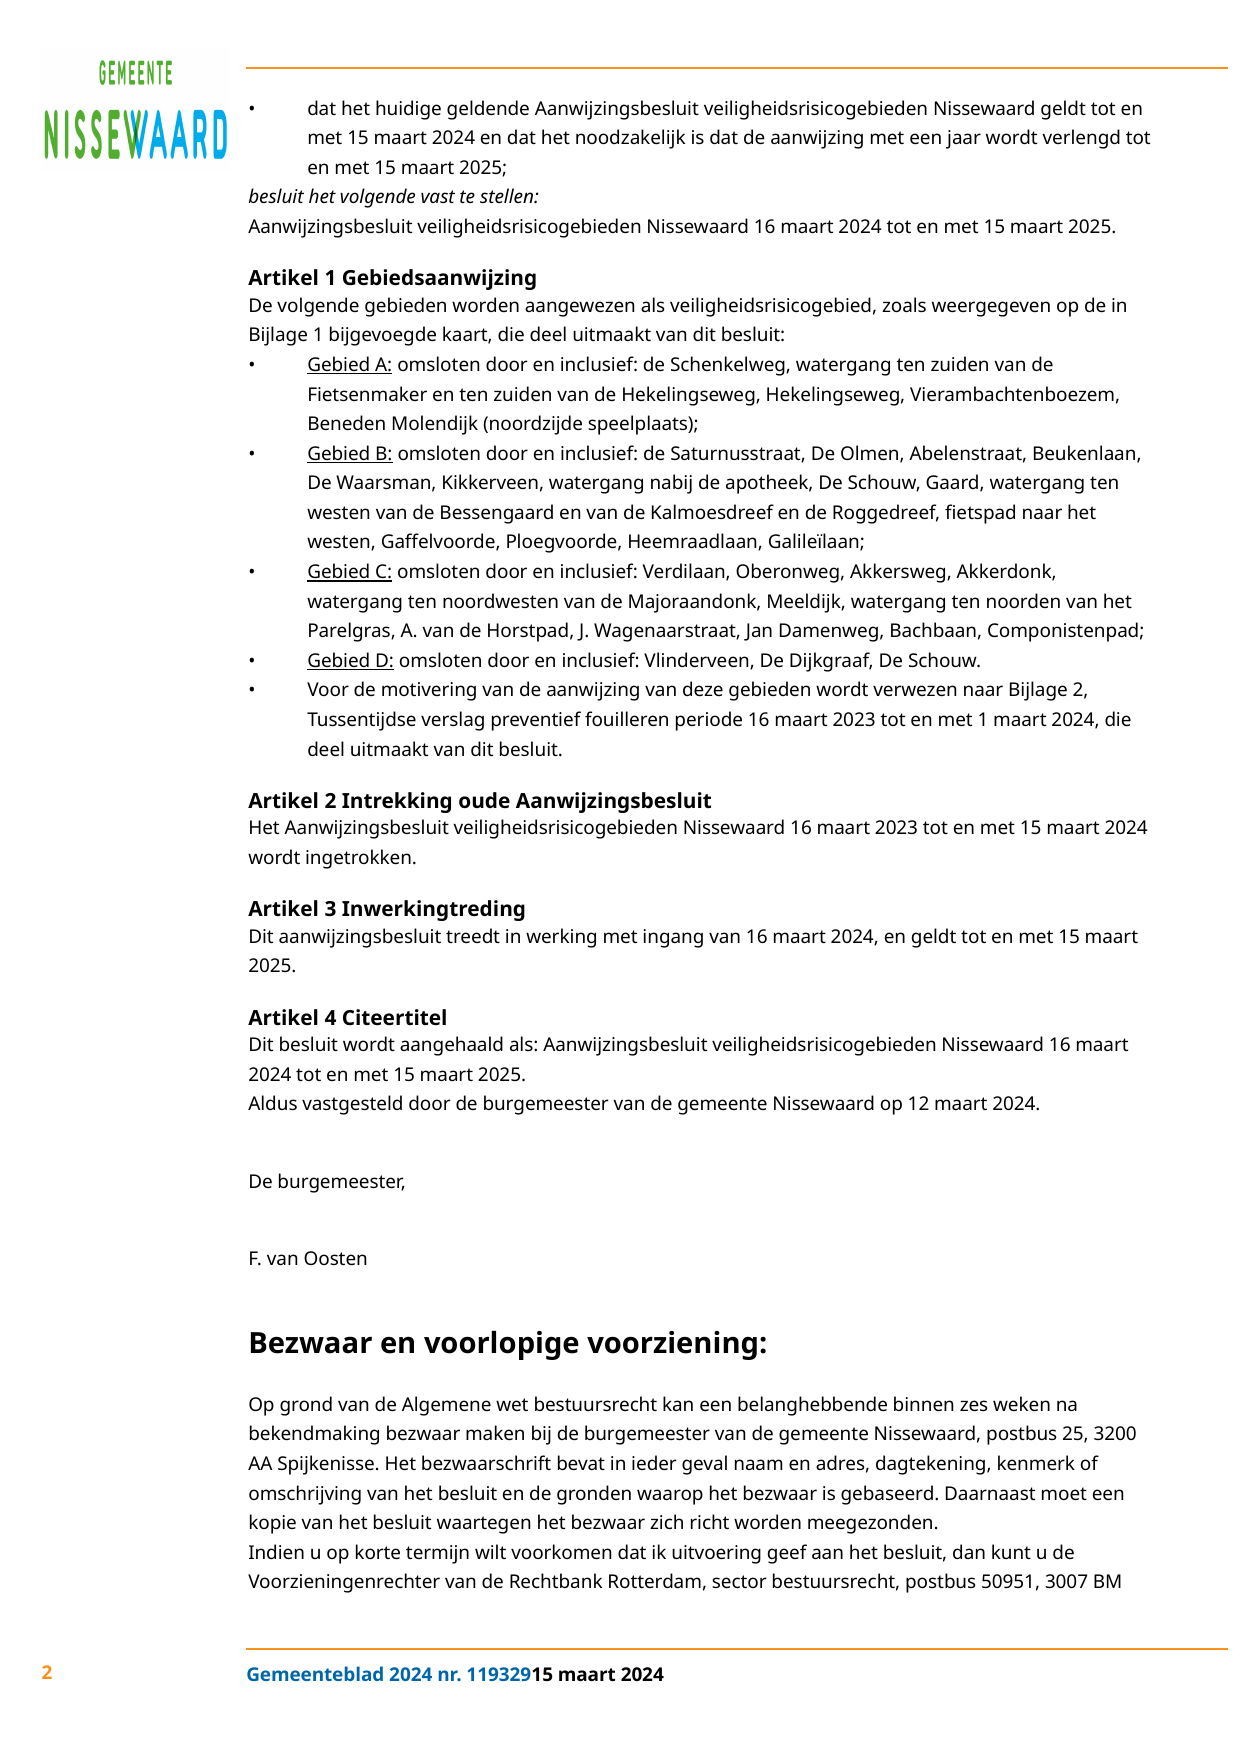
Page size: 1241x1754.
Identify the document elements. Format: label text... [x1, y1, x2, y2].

list dat het huidige geldende Aanwijzingsbesluit veiligheidsrisicogebieden Nissewaard geldt tot en met 15 maart 2024 en dat het noodzakelijk is dat de aanwijzing met een jaar wordt verlengd tot en met 15 maart 2025; [248, 95, 1152, 180]
text Dit besluit wordt aangehaald als: Aanwijzingsbesluit veiligheidsrisicogebieden Nissewaard 16 maart 2024 tot en met 15 maart 2025. [248, 1031, 1152, 1087]
text De burgemeester, [248, 1168, 1152, 1193]
list Voor de motivering van de aanwijzing van deze gebieden wordt verwezen naar Bijlage 2, Tussentijdse verslag preventief fouilleren periode 16 maart 2023 tot en met 1 maart 2024, die deel uitmaakt van dit besluit. [248, 677, 1152, 761]
text Artikel 3 Inwerkingtreding [248, 894, 1152, 923]
list Gebied D: omsloten door en inclusief: Vlinderveen, De Dijkgraaf, De Schouw. [248, 647, 1152, 673]
list Gebied B: omsloten door en inclusief: de Saturnusstraat, De Olmen, Abelenstraat, Beukenlaan, De Waarsman, Kikkerveen, watergang nabij de apotheek, De Schouw, Gaard, watergang ten westen van de Bessengaard en van de Kalmoesdreef en de Roggedreef, fietspad naar het westen, Gaffelvoorde, Ploegvoorde, Heemraadlaan, Galileïlaan; [248, 440, 1152, 554]
text Artikel 4 Citeertitel [248, 1003, 1152, 1031]
text besluit het volgende vast te stellen: [248, 183, 1152, 209]
text Indien u op korte termijn wilt voorkomen dat ik uitvoering geef aan het besluit, dan kunt u de Voorzieningenrechter van de Rechtbank Rotterdam, sector bestuursrecht, postbus 50951, 3007 BM [248, 1539, 1152, 1594]
text Bezwaar en voorlopige voorziening: [248, 1322, 1152, 1362]
text Het Aanwijzingsbesluit veiligheidsrisicogebieden Nissewaard 16 maart 2023 tot en met 15 maart 2024 wordt ingetrokken. [248, 814, 1152, 870]
text Aanwijzingsbesluit veiligheidsrisicogebieden Nissewaard 16 maart 2024 tot en met 15 maart 2025. [248, 213, 1152, 239]
list Gebied C: omsloten door en inclusief: Verdilaan, Oberonweg, Akkersweg, Akkerdonk, watergang ten noordwesten van de Majoraandonk, Meeldijk, watergang ten noorden van het Parelgras, A. van de Horstpad, J. Wagenaarstraat, Jan Damenweg, Bachbaan, Componistenpad; [248, 558, 1152, 643]
text Artikel 2 Intrekking oude Aanwijzingsbesluit [248, 786, 1152, 814]
picture [41, 47, 231, 172]
text De volgende gebieden worden aangewezen als veiligheidsrisicogebied, zoals weergegeven op de in Bijlage 1 bijgevoegde kaart, die deel uitmaakt van dit besluit: [248, 292, 1152, 347]
text Artikel 1 Gebiedsaanwijzing [248, 263, 1152, 292]
text Aldus vastgesteld door de burgemeester van de gemeente Nissewaard op 12 maart 2024. [248, 1091, 1152, 1116]
text Dit aanwijzingsbesluit treedt in werking met ingang van 16 maart 2024, en geldt tot en met 15 maart 2025. [248, 923, 1152, 978]
text Op grond van de Algemene wet bestuursrecht kan een belanghebbende binnen zes weken na bekendmaking bezwaar maken bij de burgemeester van de gemeente Nissewaard, postbus 25, 3200 AA Spijkenisse. Het bezwaarschrift bevat in ieder geval naam en adres, dagtekening, kenmerk of omschrijving van het besluit en de gronden waarop het bezwaar is gebaseerd. Daarnaast moet een kopie van het besluit waartegen het bezwaar zich richt worden meegezonden. [248, 1391, 1152, 1535]
text F. van Oosten [248, 1245, 1152, 1271]
list Gebied A: omsloten door en inclusief: de Schenkelweg, watergang ten zuiden van de Fietsenmaker en ten zuiden van de Hekelingseweg, Hekelingseweg, Vierambachtenboezem, Beneden Molendijk (noordzijde speelplaats); [248, 351, 1152, 436]
